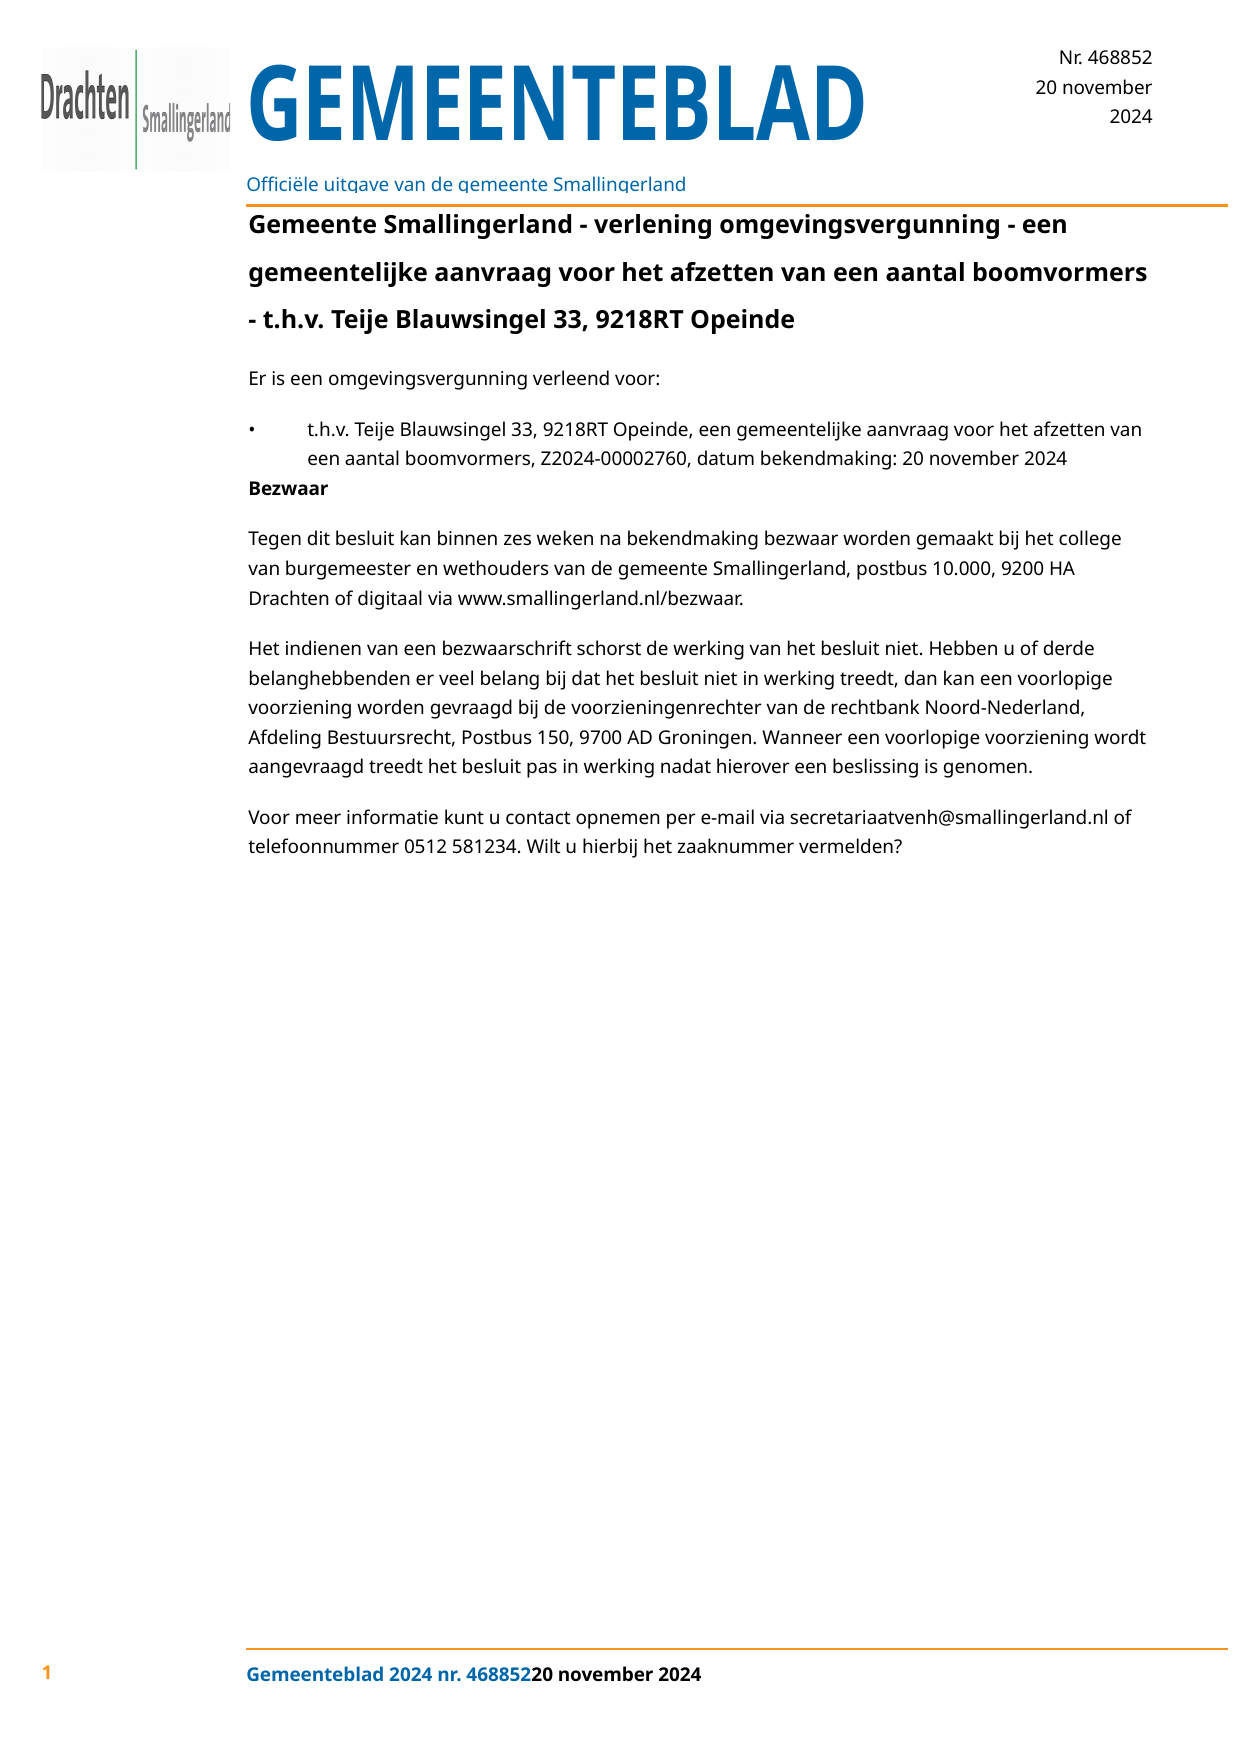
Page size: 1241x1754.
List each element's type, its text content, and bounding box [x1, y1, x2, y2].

list t.h.v. Teije Blauwsingel 33, 9218RT Opeinde, een gemeentelijke aanvraag voor het afzetten van een aantal boomvormers, Z2024-00002760, datum bekendmaking: 20 november 2024 [248, 416, 1152, 471]
text Gemeente Smallingerland - verlening omgevingsvergunning - een gemeentelijke aanvraag voor het afzetten van een aantal boomvormers - t.h.v. Teije Blauwsingel 33, 9218RT Opeinde [248, 207, 1152, 336]
text Voor meer informatie kunt u contact opnemen per e-mail via secretariaatvenh@smallingerland.nl of telefoonnummer 0512 581234. Wilt u hierbij het zaaknummer vermelden? [248, 804, 1152, 859]
picture [41, 47, 231, 172]
text Het indienen van een bezwaarschrift schorst de werking van het besluit niet. Hebben u of derde belanghebbenden er veel belang bij dat het besluit niet in werking treedt, dan kan een voorlopige voorziening worden gevraagd bij de voorzieningenrechter van de rechtbank Noord-Nederland, Afdeling Bestuursrecht, Postbus 150, 9700 AD Groningen. Wanneer een voorlopige voorziening wordt aangevraagd treedt het besluit pas in werking nadat hierover een beslissing is genomen. [248, 635, 1152, 779]
text Tegen dit besluit kan binnen zes weken na bekendmaking bezwaar worden gemaakt bij het college van burgemeester en wethouders van de gemeente Smallingerland, postbus 10.000, 9200 HA Drachten of digitaal via www.smallingerland.nl/bezwaar. [248, 526, 1152, 610]
text Er is een omgevingsvergunning verleend voor: [248, 366, 1152, 391]
text Bezwaar [248, 475, 1152, 501]
